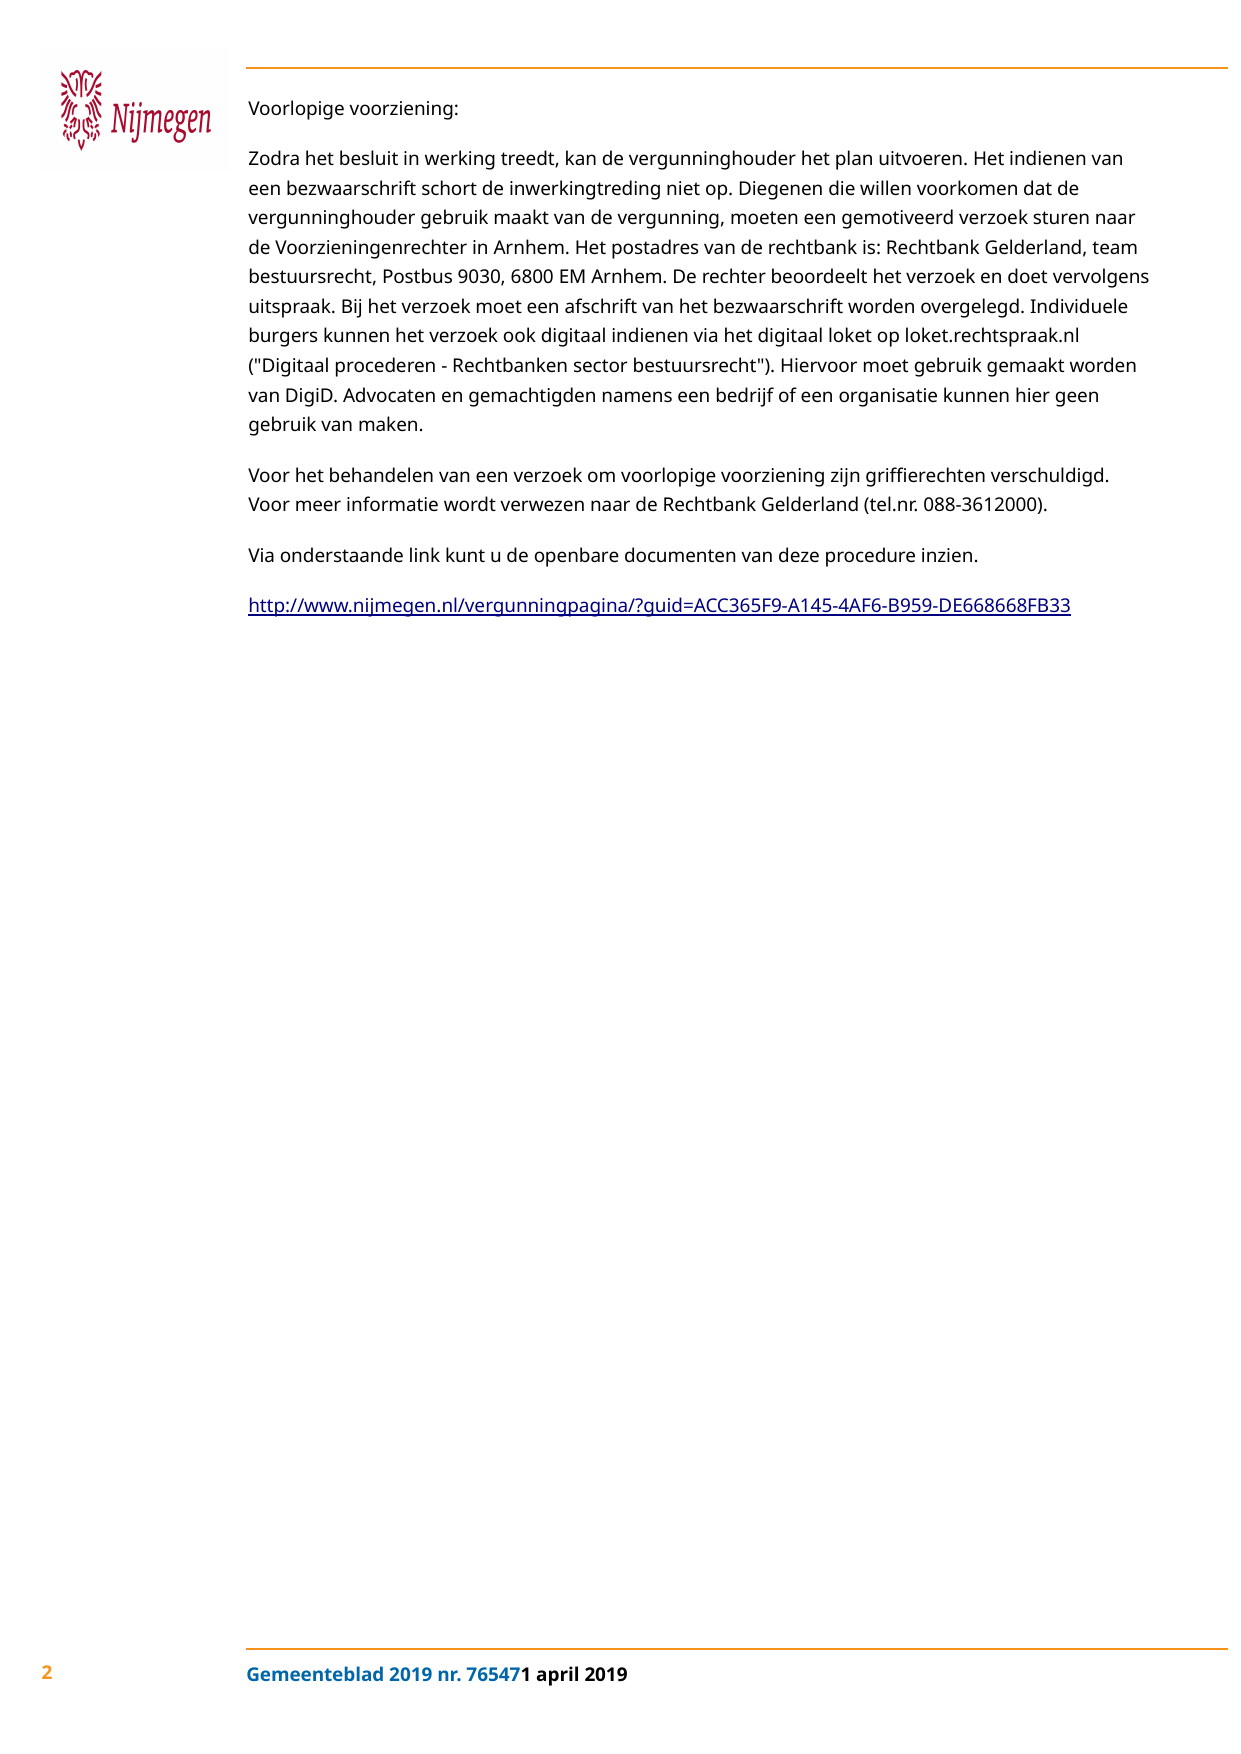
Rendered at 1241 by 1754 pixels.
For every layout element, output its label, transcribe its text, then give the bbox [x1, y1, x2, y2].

text Zodra het besluit in werking treedt, kan de vergunninghouder het plan uitvoeren. Het indienen van een bezwaarschrift schort de inwerkingtreding niet op. Diegenen die willen voorkomen dat de vergunninghouder gebruik maakt van de vergunning, moeten een gemotiveerd verzoek sturen naar de Voorzieningenrechter in Arnhem. Het postadres van de rechtbank is: Rechtbank Gelderland, team bestuursrecht, Postbus 9030, 6800 EM Arnhem. De rechter beoordeelt het verzoek en doet vervolgens uitspraak. Bij het verzoek moet een afschrift van het bezwaarschrift worden overgelegd. Individuele burgers kunnen het verzoek ook digitaal indienen via het digitaal loket op loket.rechtspraak.nl ("Digitaal procederen - Rechtbanken sector bestuursrecht"). Hiervoor moet gebruik gemaakt worden van DigiD. Advocaten en gemachtigden namens een bedrijf of een organisatie kunnen hier geen gebruik van maken. [248, 145, 1152, 437]
text http://www.nijmegen.nl/vergunningpagina/?guid=ACC365F9-A145-4AF6-B959-DE668668FB33 [248, 592, 1152, 618]
picture [41, 47, 231, 172]
text Voor het behandelen van een verzoek om voorlopige voorziening zijn griffierechten verschuldigd. Voor meer informatie wordt verwezen naar de Rechtbank Gelderland (tel.nr. 088-3612000). [248, 462, 1152, 517]
text Voorlopige voorziening: [248, 95, 1152, 121]
text Via onderstaande link kunt u de openbare documenten van deze procedure inzien. [248, 542, 1152, 568]
